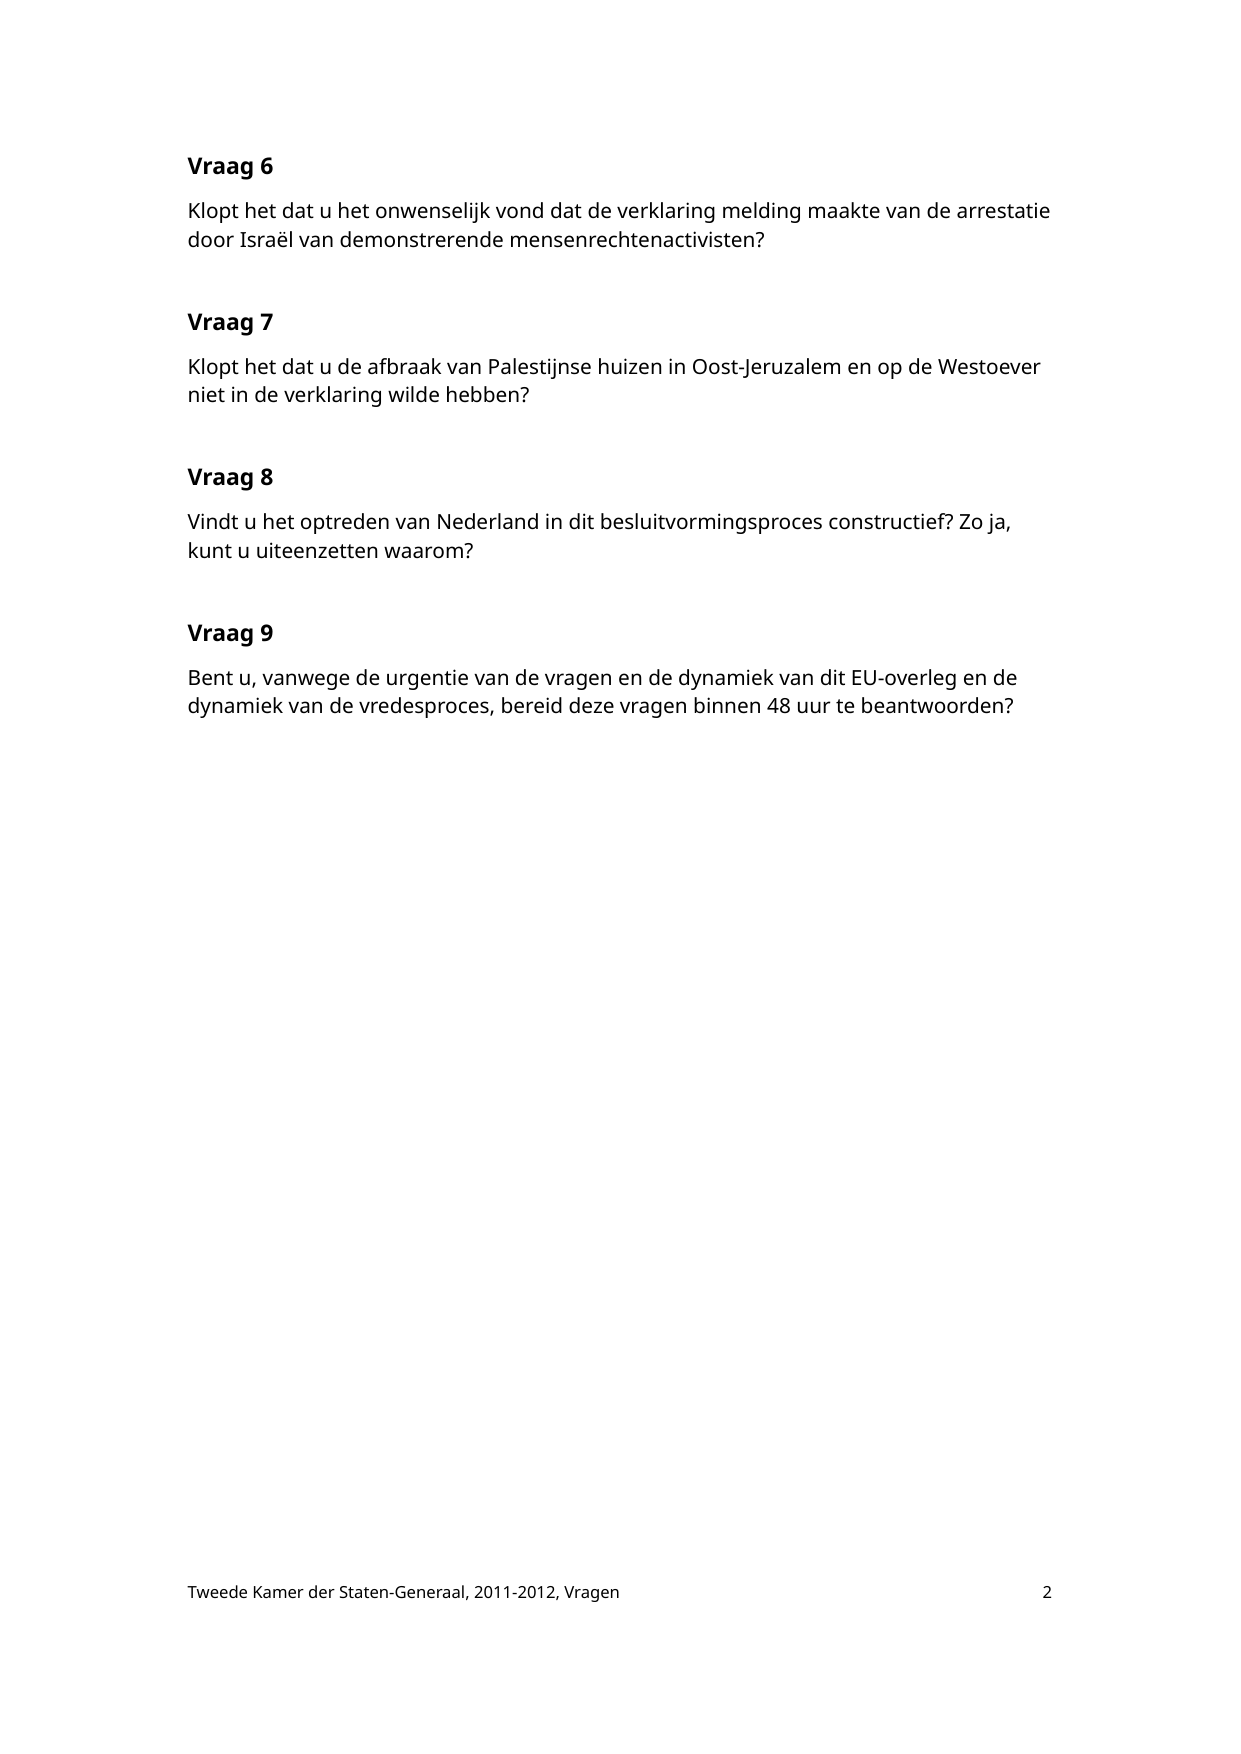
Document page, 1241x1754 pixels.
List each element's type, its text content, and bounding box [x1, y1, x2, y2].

text Klopt het dat u het onwenselijk vond dat de verklaring melding maakte van de arrestatie door Israël van demonstrerende mensenrechtenactivisten? [187, 196, 1053, 253]
subtitle Vraag 6 [187, 150, 1053, 181]
subtitle Vraag 9 [187, 617, 1053, 648]
text Klopt het dat u de afbraak van Palestijnse huizen in Oost-Jeruzalem en op de Westoever niet in de verklaring wilde hebben? [187, 352, 1053, 409]
text Bent u, vanwege de urgentie van de vragen en de dynamiek van dit EU-overleg en de dynamiek van de vredesproces, bereid deze vragen binnen 48 uur te beantwoorden? [187, 663, 1053, 720]
subtitle Vraag 7 [187, 306, 1053, 337]
subtitle Vraag 8 [187, 461, 1053, 492]
text Vindt u het optreden van Nederland in dit besluitvormingsproces constructief? Zo ja, kunt u uiteenzetten waarom? [187, 507, 1053, 564]
